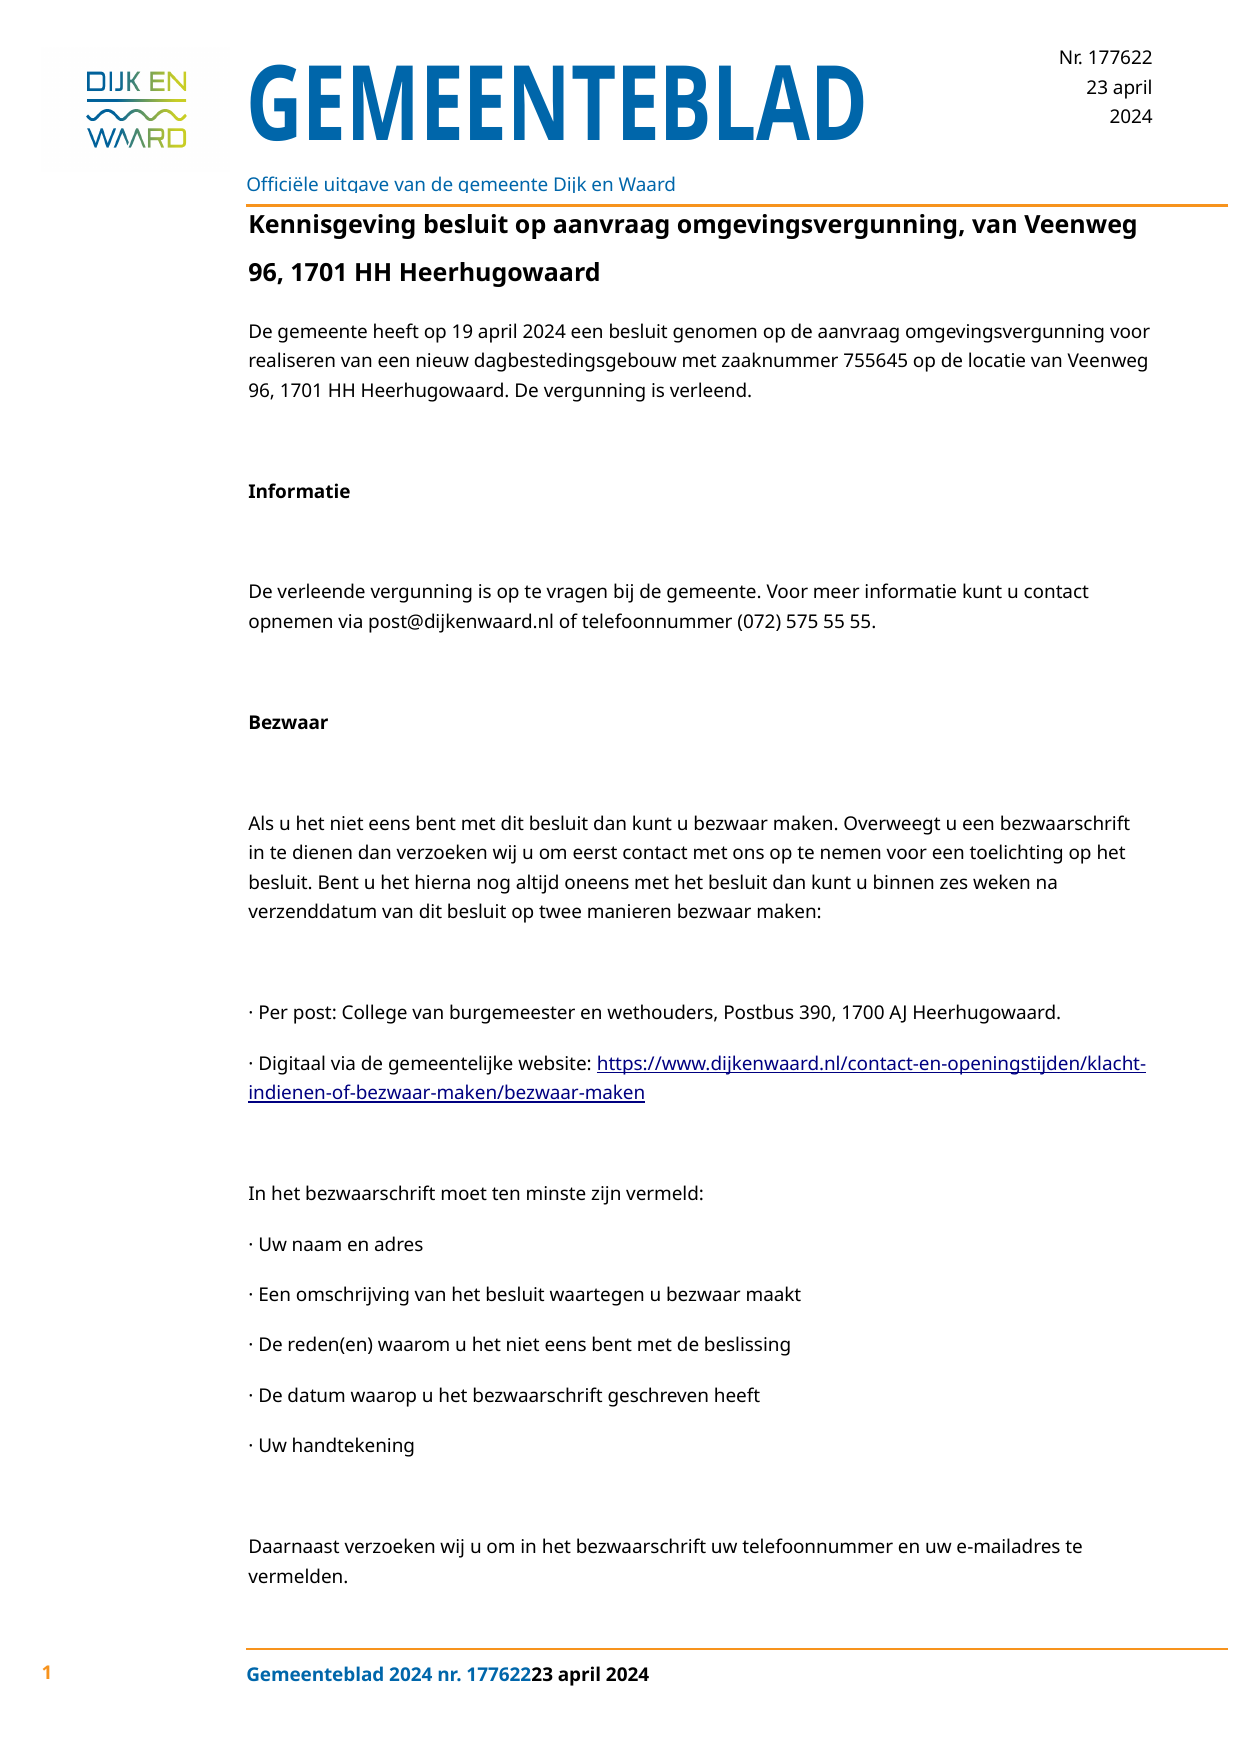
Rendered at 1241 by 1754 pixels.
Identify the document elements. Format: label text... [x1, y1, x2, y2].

text Kennisgeving besluit op aanvraag omgevingsvergunning, van Veenweg 96, 1701 HH Heerhugowaard [248, 207, 1152, 288]
text Als u het niet eens bent met dit besluit dan kunt u bezwaar maken. Overweegt u een bezwaarschrift in te dienen dan verzoeken wij u om eerst contact met ons op te nemen voor een toelichting op het besluit. Bent u het hierna nog altijd oneens met het besluit dan kunt u binnen zes weken na verzenddatum van dit besluit op twee manieren bezwaar maken: [248, 810, 1152, 924]
text · De datum waarop u het bezwaarschrift geschreven heeft [248, 1382, 1152, 1408]
text Bezwaar [248, 709, 1152, 735]
text · Digitaal via de gemeentelijke website: https://www.dijkenwaard.nl/contact-en-openingstijden/klacht-indienen-of-bezwaar-maken/bezwaar-maken [248, 1050, 1152, 1105]
text · Uw naam en adres [248, 1231, 1152, 1257]
text · Per post: College van burgemeester en wethouders, Postbus 390, 1700 AJ Heerhugowaard. [248, 999, 1152, 1025]
text Informatie [248, 478, 1152, 504]
text · Uw handtekening [248, 1432, 1152, 1458]
text De verleende vergunning is op te vragen bij de gemeente. Voor meer informatie kunt u contact opnemen via post@dijkenwaard.nl of telefoonnummer (072) 575 55 55. [248, 579, 1152, 634]
text In het bezwaarschrift moet ten minste zijn vermeld: [248, 1180, 1152, 1206]
picture [41, 47, 231, 172]
text · De reden(en) waarom u het niet eens bent met de beslissing [248, 1332, 1152, 1357]
text · Een omschrijving van het besluit waartegen u bezwaar maakt [248, 1281, 1152, 1307]
text De gemeente heeft op 19 april 2024 een besluit genomen op de aanvraag omgevingsvergunning voor realiseren van een nieuw dagbestedingsgebouw met zaaknummer 755645 op de locatie van Veenweg 96, 1701 HH Heerhugowaard. De vergunning is verleend. [248, 318, 1152, 403]
text Daarnaast verzoeken wij u om in het bezwaarschrift uw telefoonnummer en uw e-mailadres te vermelden. [248, 1533, 1152, 1589]
